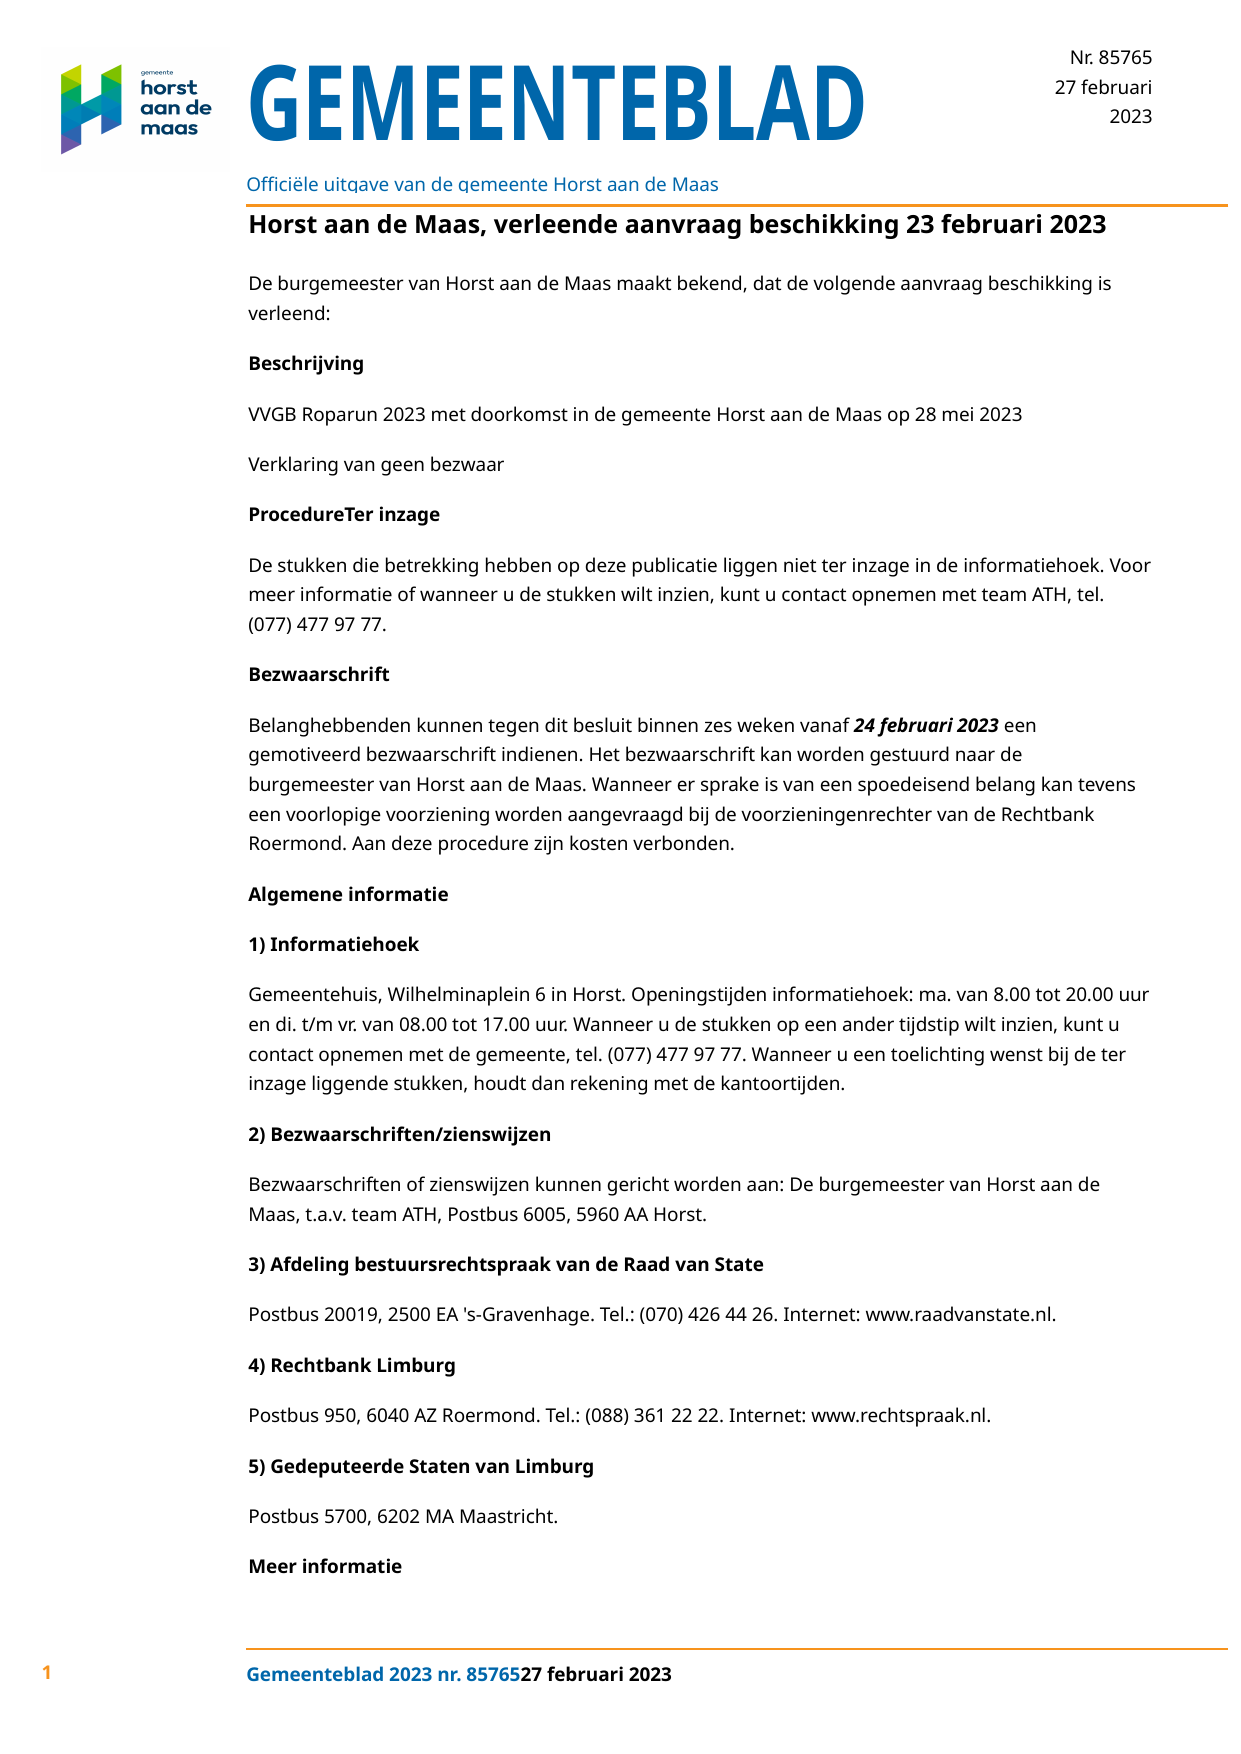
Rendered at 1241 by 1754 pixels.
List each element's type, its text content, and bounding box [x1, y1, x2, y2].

text Postbus 5700, 6202 MA Maastricht. [248, 1503, 1152, 1529]
text Belanghebbenden kunnen tegen dit besluit binnen zes weken vanaf 24 februari 2023 een gemotiveerd bezwaarschrift indienen. Het bezwaarschrift kan worden gestuurd naar de burgemeester van Horst aan de Maas. Wanneer er sprake is van een spoedeisend belang kan tevens een voorlopige voorziening worden aangevraagd bij de voorzieningenrechter van de Rechtbank Roermond. Aan deze procedure zijn kosten verbonden. [248, 712, 1152, 856]
text 1) Informatiehoek [248, 931, 1152, 957]
text Bezwaarschrift [248, 662, 1152, 687]
text ProcedureTer inzage [248, 502, 1152, 527]
text 2) Bezwaarschriften/zienswijzen [248, 1121, 1152, 1146]
text De burgemeester van Horst aan de Maas maakt bekend, dat de volgende aanvraag beschikking is verleend: [248, 270, 1152, 326]
text Meer informatie [248, 1554, 1152, 1579]
text Verklaring van geen bezwaar [248, 451, 1152, 477]
text 5) Gedeputeerde Staten van Limburg [248, 1453, 1152, 1478]
text Beschrijving [248, 350, 1152, 376]
text Postbus 20019, 2500 EA 's-Gravenhage. Tel.: (070) 426 44 26. Internet: www.raadvanstate.nl. [248, 1302, 1152, 1327]
text Horst aan de Maas, verleende aanvraag beschikking 23 februari 2023 [248, 207, 1152, 241]
text De stukken die betrekking hebben op deze publicatie liggen niet ter inzage in de informatiehoek. Voor meer informatie of wanneer u de stukken wilt inzien, kunt u contact opnemen met team ATH, tel. (077) 477 97 77. [248, 552, 1152, 637]
text Algemene informatie [248, 881, 1152, 906]
text Bezwaarschriften of zienswijzen kunnen gericht worden aan: De burgemeester van Horst aan de Maas, t.a.v. team ATH, Postbus 6005, 5960 AA Horst. [248, 1171, 1152, 1226]
picture [41, 47, 231, 172]
text Gemeentehuis, Wilhelminaplein 6 in Horst. Openingstijden informatiehoek: ma. van 8.00 tot 20.00 uur en di. t/m vr. van 08.00 tot 17.00 uur. Wanneer u de stukken op een ander tijdstip wilt inzien, kunt u contact opnemen met de gemeente, tel. (077) 477 97 77. Wanneer u een toelichting wenst bij de ter inzage liggende stukken, houdt dan rekening met de kantoortijden. [248, 982, 1152, 1096]
text 4) Rechtbank Limburg [248, 1352, 1152, 1378]
text VVGB Roparun 2023 met doorkomst in de gemeente Horst aan de Maas op 28 mei 2023 [248, 401, 1152, 426]
text 3) Afdeling bestuursrechtspraak van de Raad van State [248, 1251, 1152, 1277]
text Postbus 950, 6040 AZ Roermond. Tel.: (088) 361 22 22. Internet: www.rechtspraak.nl. [248, 1402, 1152, 1428]
